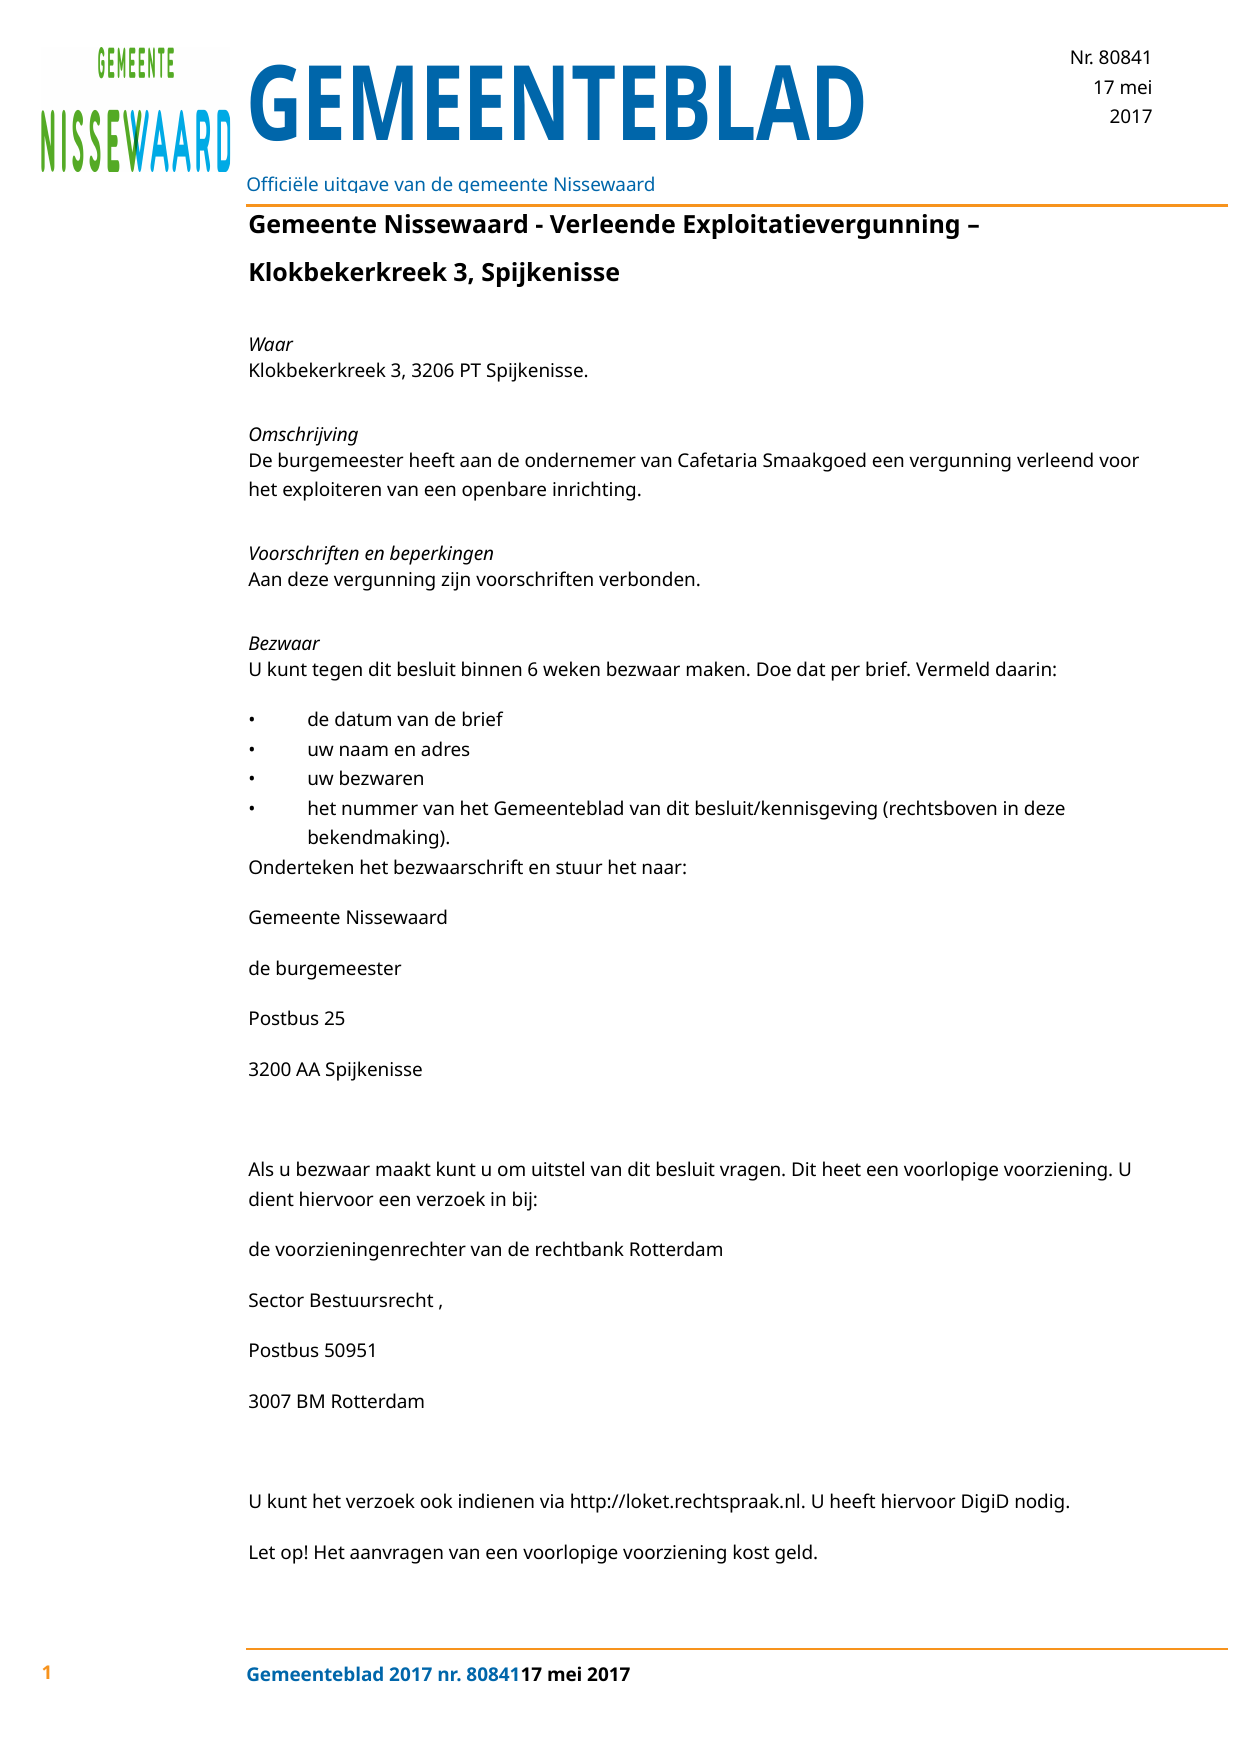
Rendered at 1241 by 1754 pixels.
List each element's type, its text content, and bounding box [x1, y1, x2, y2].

picture [154, 157, 165, 172]
picture [201, 122, 206, 138]
text De burgemeester heeft aan de ondernemer van Cafetaria Smaakgoed een vergunning verleend voor het exploiteren van een openbare inrichting. [248, 447, 1152, 502]
text Postbus 50951 [248, 1337, 1152, 1363]
text Waar [248, 331, 1152, 357]
list de datum van de brief [248, 706, 1152, 732]
text Klokbekerkreek 3, 3206 PT Spijkenisse. [248, 357, 1152, 383]
text U kunt tegen dit besluit binnen 6 weken bezwaar maken. Doe dat per brief. Vermeld daarin: [248, 656, 1152, 682]
text Postbus 25 [248, 1005, 1152, 1031]
text Sector Bestuursrecht , [248, 1287, 1152, 1313]
picture [222, 122, 227, 160]
picture [176, 157, 187, 172]
text de voorzieningenrechter van de rechtbank Rotterdam [248, 1237, 1152, 1262]
picture [200, 151, 206, 172]
text Aan deze vergunning zijn voorschriften verbonden. [248, 566, 1152, 592]
text de burgemeester [248, 955, 1152, 981]
list het nummer van het Gemeenteblad van dit besluit/kennisgeving (rechtsboven in deze bekendmaking). [248, 795, 1152, 850]
text Bezwaar [248, 630, 1152, 656]
text 3200 AA Spijkenisse [248, 1056, 1152, 1082]
picture [41, 47, 231, 172]
text Onderteken het bezwaarschrift en stuur het naar: [248, 854, 1152, 880]
text Let op! Het aanvragen van een voorlopige voorziening kost geld. [248, 1539, 1152, 1565]
text Voorschriften en beperkingen [248, 540, 1152, 566]
text 3007 BM Rotterdam [248, 1388, 1152, 1414]
text Gemeente Nissewaard - Verleende Exploitatievergunning – Klokbekerkreek 3, Spijkenisse [248, 207, 1152, 288]
text U kunt het verzoek ook indienen via http://loket.rechtspraak.nl. U heeft hiervoor DigiD nodig. [248, 1489, 1152, 1514]
list uw naam en adres [248, 736, 1152, 762]
text Omschrijving [248, 421, 1152, 447]
list uw bezwaren [248, 765, 1152, 791]
text Gemeente Nissewaard [248, 904, 1152, 930]
text Als u bezwaar maakt kunt u om uitstel van dit besluit vragen. Dit heet een voorlopige voorziening. U dient hiervoor een verzoek in bij: [248, 1157, 1152, 1212]
